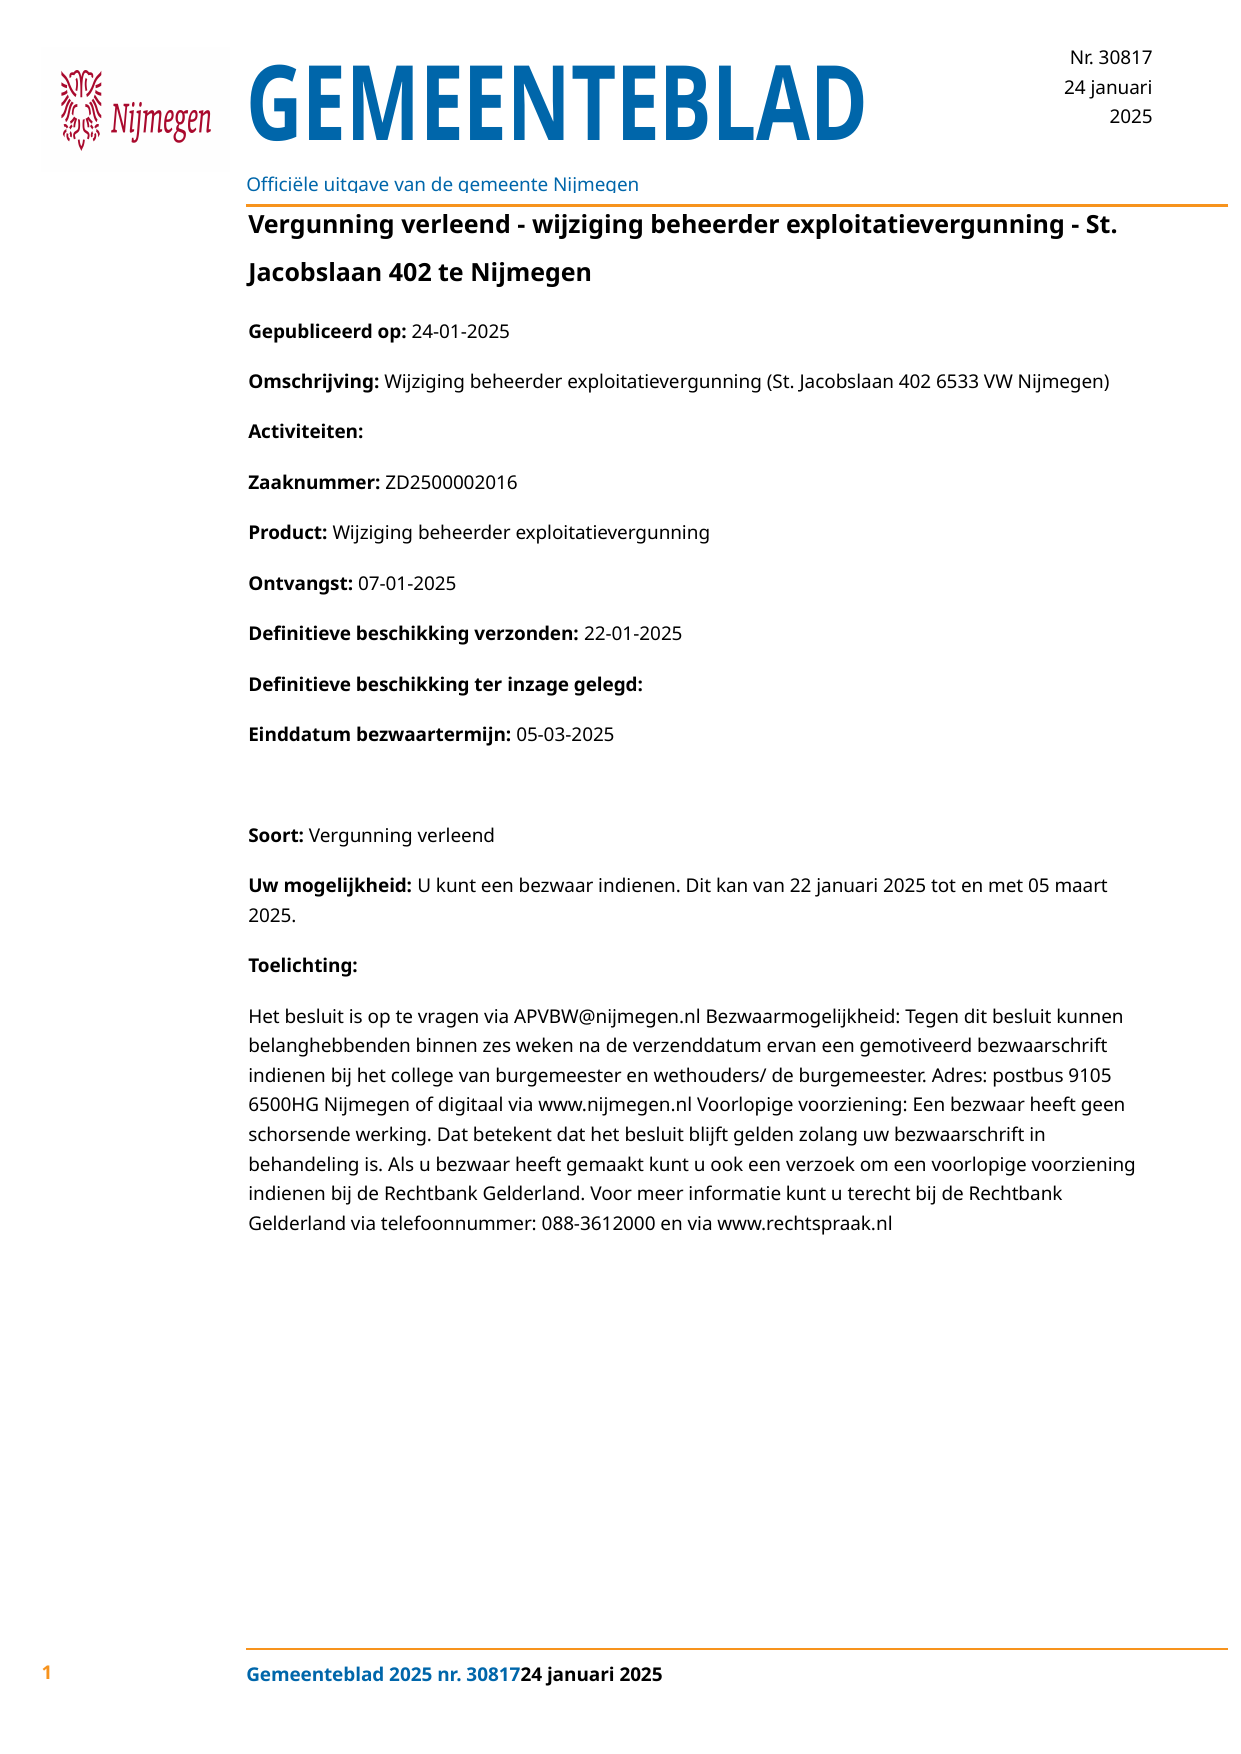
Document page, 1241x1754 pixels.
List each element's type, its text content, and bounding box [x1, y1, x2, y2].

text Gepubliceerd op: 24-01-2025 [248, 318, 1152, 344]
text Definitieve beschikking verzonden: 22-01-2025 [248, 620, 1152, 646]
text Omschrijving: Wijziging beheerder exploitatievergunning (St. Jacobslaan 402 6533 VW Nijmegen) [248, 368, 1152, 394]
text Het besluit is op te vragen via APVBW@nijmegen.nl Bezwaarmogelijkheid: Tegen dit besluit kunnen belanghebbenden binnen zes weken na de verzenddatum ervan een gemotiveerd bezwaarschrift indienen bij het college van burgemeester en wethouders/ de burgemeester. Adres: postbus 9105 6500HG Nijmegen of digitaal via www.nijmegen.nl Voorlopige voorziening: Een bezwaar heeft geen schorsende werking. Dat betekent dat het besluit blijft gelden zolang uw bezwaarschrift in behandeling is. Als u bezwaar heeft gemaakt kunt u ook een verzoek om een voorlopige voorziening indienen bij de Rechtbank Gelderland. Voor meer informatie kunt u terecht bij de Rechtbank Gelderland via telefoonnummer: 088-3612000 en via www.rechtspraak.nl [248, 1003, 1152, 1236]
text Activiteiten: [248, 419, 1152, 444]
text Einddatum bezwaartermijn: 05-03-2025 [248, 721, 1152, 747]
text Ontvangst: 07-01-2025 [248, 570, 1152, 596]
picture [41, 47, 231, 172]
text Soort: Vergunning verleend [248, 822, 1152, 848]
text Uw mogelijkheid: U kunt een bezwaar indienen. Dit kan van 22 januari 2025 tot en met 05 maart 2025. [248, 872, 1152, 928]
text Vergunning verleend - wijziging beheerder exploitatievergunning - St. Jacobslaan 402 te Nijmegen [248, 207, 1152, 288]
text Product: Wijziging beheerder exploitatievergunning [248, 519, 1152, 545]
text Toelichting: [248, 952, 1152, 978]
text Definitieve beschikking ter inzage gelegd: [248, 671, 1152, 697]
text Zaaknummer: ZD2500002016 [248, 469, 1152, 495]
